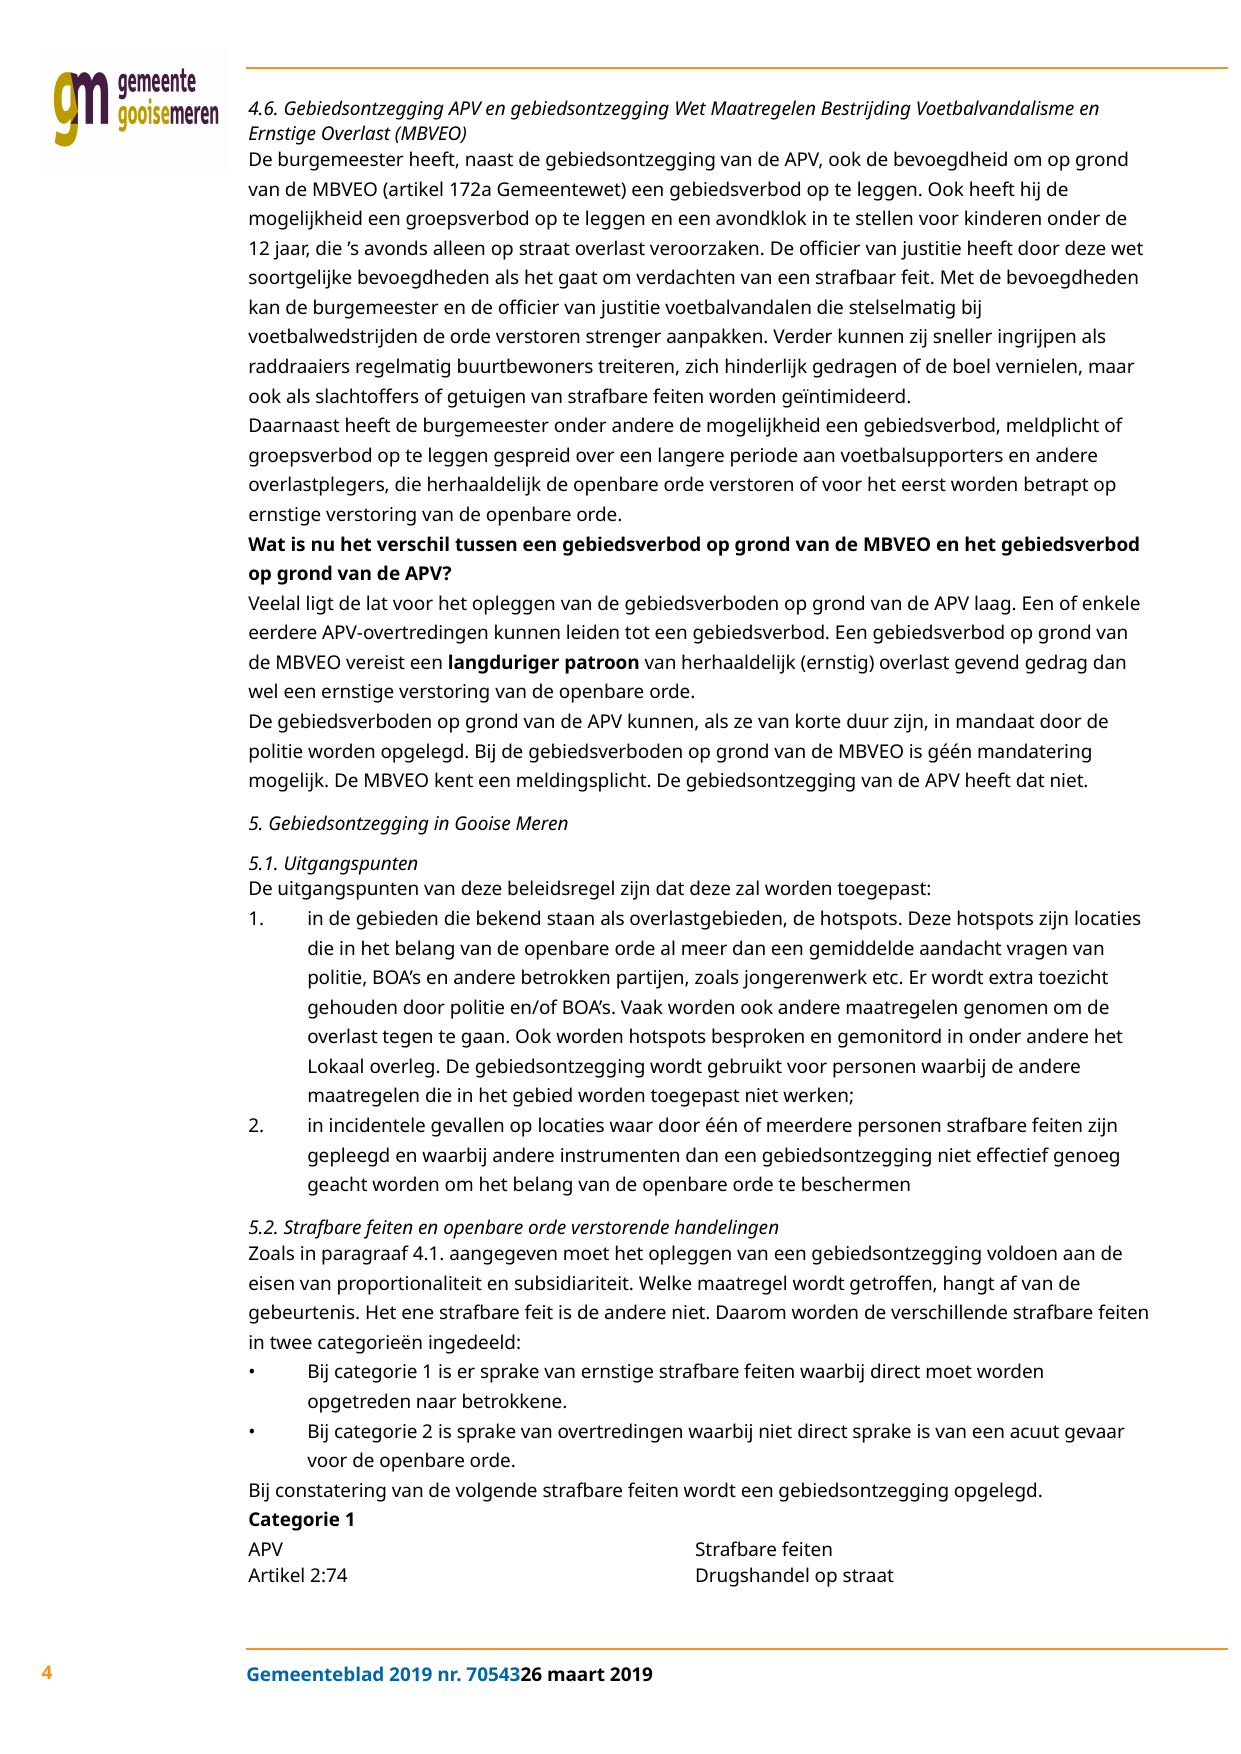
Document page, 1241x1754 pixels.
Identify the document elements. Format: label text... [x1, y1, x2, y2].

text 4.6. Gebiedsontzegging APV en gebiedsontzegging Wet Maatregelen Bestrijding Voetbalvandalisme en Ernstige Overlast (MBVEO) [248, 95, 1152, 146]
list Bij categorie 1 is er sprake van ernstige strafbare feiten waarbij direct moet worden opgetreden naar betrokkene. [248, 1359, 1152, 1414]
text Bij constatering van de volgende strafbare feiten wordt een gebiedsontzegging opgelegd. [248, 1477, 1152, 1503]
table_header Strafbare feiten [695, 1536, 1152, 1562]
text Wat is nu het verschil tussen een gebiedsverbod op grond van de MBVEO en het gebiedsverbod op grond van de APV? [248, 531, 1152, 586]
table_header APV [248, 1536, 695, 1562]
text Daarnaast heeft de burgemeester onder andere de mogelijkheid een gebiedsverbod, meldplicht of groepsverbod op te leggen gespreid over een langere periode aan voetbalsupporters en andere overlastplegers, die herhaaldelijk de openbare orde verstoren of voor het eerst worden betrapt op ernstige verstoring van de openbare orde. [248, 412, 1152, 527]
text De uitgangspunten van deze beleidsregel zijn dat deze zal worden toegepast: [248, 876, 1152, 901]
list in incidentele gevallen op locaties waar door één of meerdere personen strafbare feiten zijn gepleegd en waarbij andere instrumenten dan een gebiedsontzegging niet effectief genoeg geacht worden om het belang van de openbare orde te beschermen [248, 1112, 1152, 1197]
text Veelal ligt de lat voor het opleggen van de gebiedsverboden op grond van de APV laag. Een of enkele eerdere APV-overtredingen kunnen leiden tot een gebiedsverbod. Een gebiedsverbod op grond van de MBVEO vereist een langduriger patroon van herhaaldelijk (ernstig) overlast gevend gedrag dan wel een ernstige verstoring van de openbare orde. [248, 590, 1152, 704]
text 5.1. Uitgangspunten [248, 850, 1152, 876]
list Bij categorie 2 is sprake van overtredingen waarbij niet direct sprake is van een acuut gevaar voor de openbare orde. [248, 1418, 1152, 1473]
table_cell Artikel 2:74 [248, 1562, 695, 1588]
text 5.2. Strafbare feiten en openbare orde verstorende handelingen [248, 1214, 1152, 1240]
text Categorie 1 [248, 1507, 1152, 1532]
text 5. Gebiedsontzegging in Gooise Meren [248, 811, 1152, 836]
text Zoals in paragraaf 4.1. aangegeven moet het opleggen van een gebiedsontzegging voldoen aan de eisen van proportionaliteit en subsidiariteit. Welke maatregel wordt getroffen, hangt af van de gebeurtenis. Het ene strafbare feit is de andere niet. Daarom worden de verschillende strafbare feiten in twee categorieën ingedeeld: [248, 1240, 1152, 1355]
picture [41, 47, 231, 172]
table_cell Drugshandel op straat [695, 1562, 1152, 1588]
text De gebiedsverboden op grond van de APV kunnen, als ze van korte duur zijn, in mandaat door de politie worden opgelegd. Bij de gebiedsverboden op grond van de MBVEO is géén mandatering mogelijk. De MBVEO kent een meldingsplicht. De gebiedsontzegging van de APV heeft dat niet. [248, 708, 1152, 793]
list in de gebieden die bekend staan als overlastgebieden, de hotspots. Deze hotspots zijn locaties die in het belang van de openbare orde al meer dan een gemiddelde aandacht vragen van politie, BOA’s en andere betrokken partijen, zoals jongerenwerk etc. Er wordt extra toezicht gehouden door politie en/of BOA’s. Vaak worden ook andere maatregelen genomen om de overlast tegen te gaan. Ook worden hotspots besproken en gemonitord in onder andere het Lokaal overleg. De gebiedsontzegging wordt gebruikt voor personen waarbij de andere maatregelen die in het gebied worden toegepast niet werken; [248, 905, 1152, 1108]
text De burgemeester heeft, naast de gebiedsontzegging van de APV, ook de bevoegdheid om op grond van de MBVEO (artikel 172a Gemeentewet) een gebiedsverbod op te leggen. Ook heeft hij de mogelijkheid een groepsverbod op te leggen en een avondklok in te stellen voor kinderen onder de 12 jaar, die ’s avonds alleen op straat overlast veroorzaken. De officier van justitie heeft door deze wet soortgelijke bevoegdheden als het gaat om verdachten van een strafbaar feit. Met de bevoegdheden kan de burgemeester en de officier van justitie voetbalvandalen die stelselmatig bij voetbalwedstrijden de orde verstoren strenger aanpakken. Verder kunnen zij sneller ingrijpen als raddraaiers regelmatig buurtbewoners treiteren, zich hinderlijk gedragen of de boel vernielen, maar ook als slachtoffers of getuigen van strafbare feiten worden geïntimideerd. [248, 146, 1152, 409]
